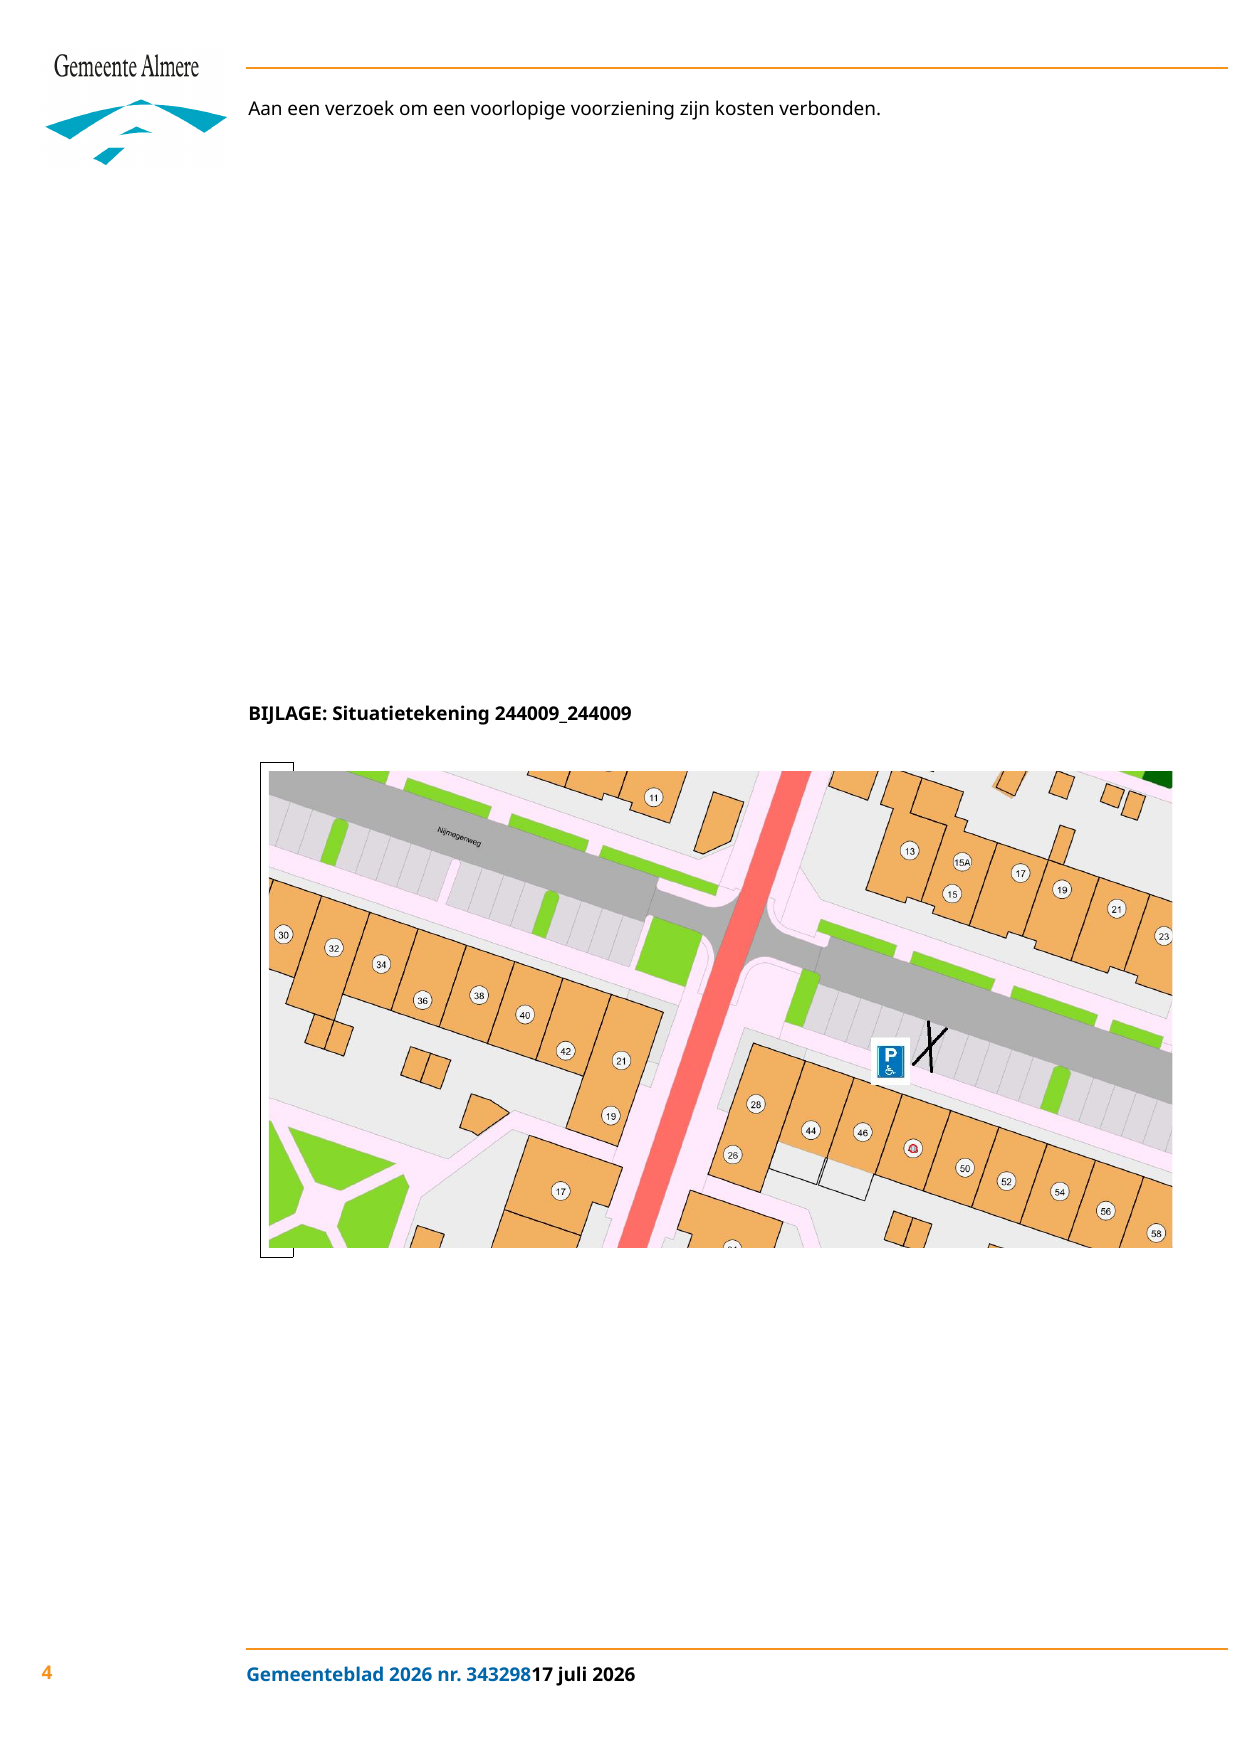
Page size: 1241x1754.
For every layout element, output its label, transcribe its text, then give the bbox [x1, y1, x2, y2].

picture [41, 47, 231, 172]
picture [268, 771, 1173, 1248]
text BIJLAGE: Situatietekening 244009_244009 [248, 700, 1152, 726]
text Aan een verzoek om een voorlopige voorziening zijn kosten verbonden. [248, 95, 1152, 121]
